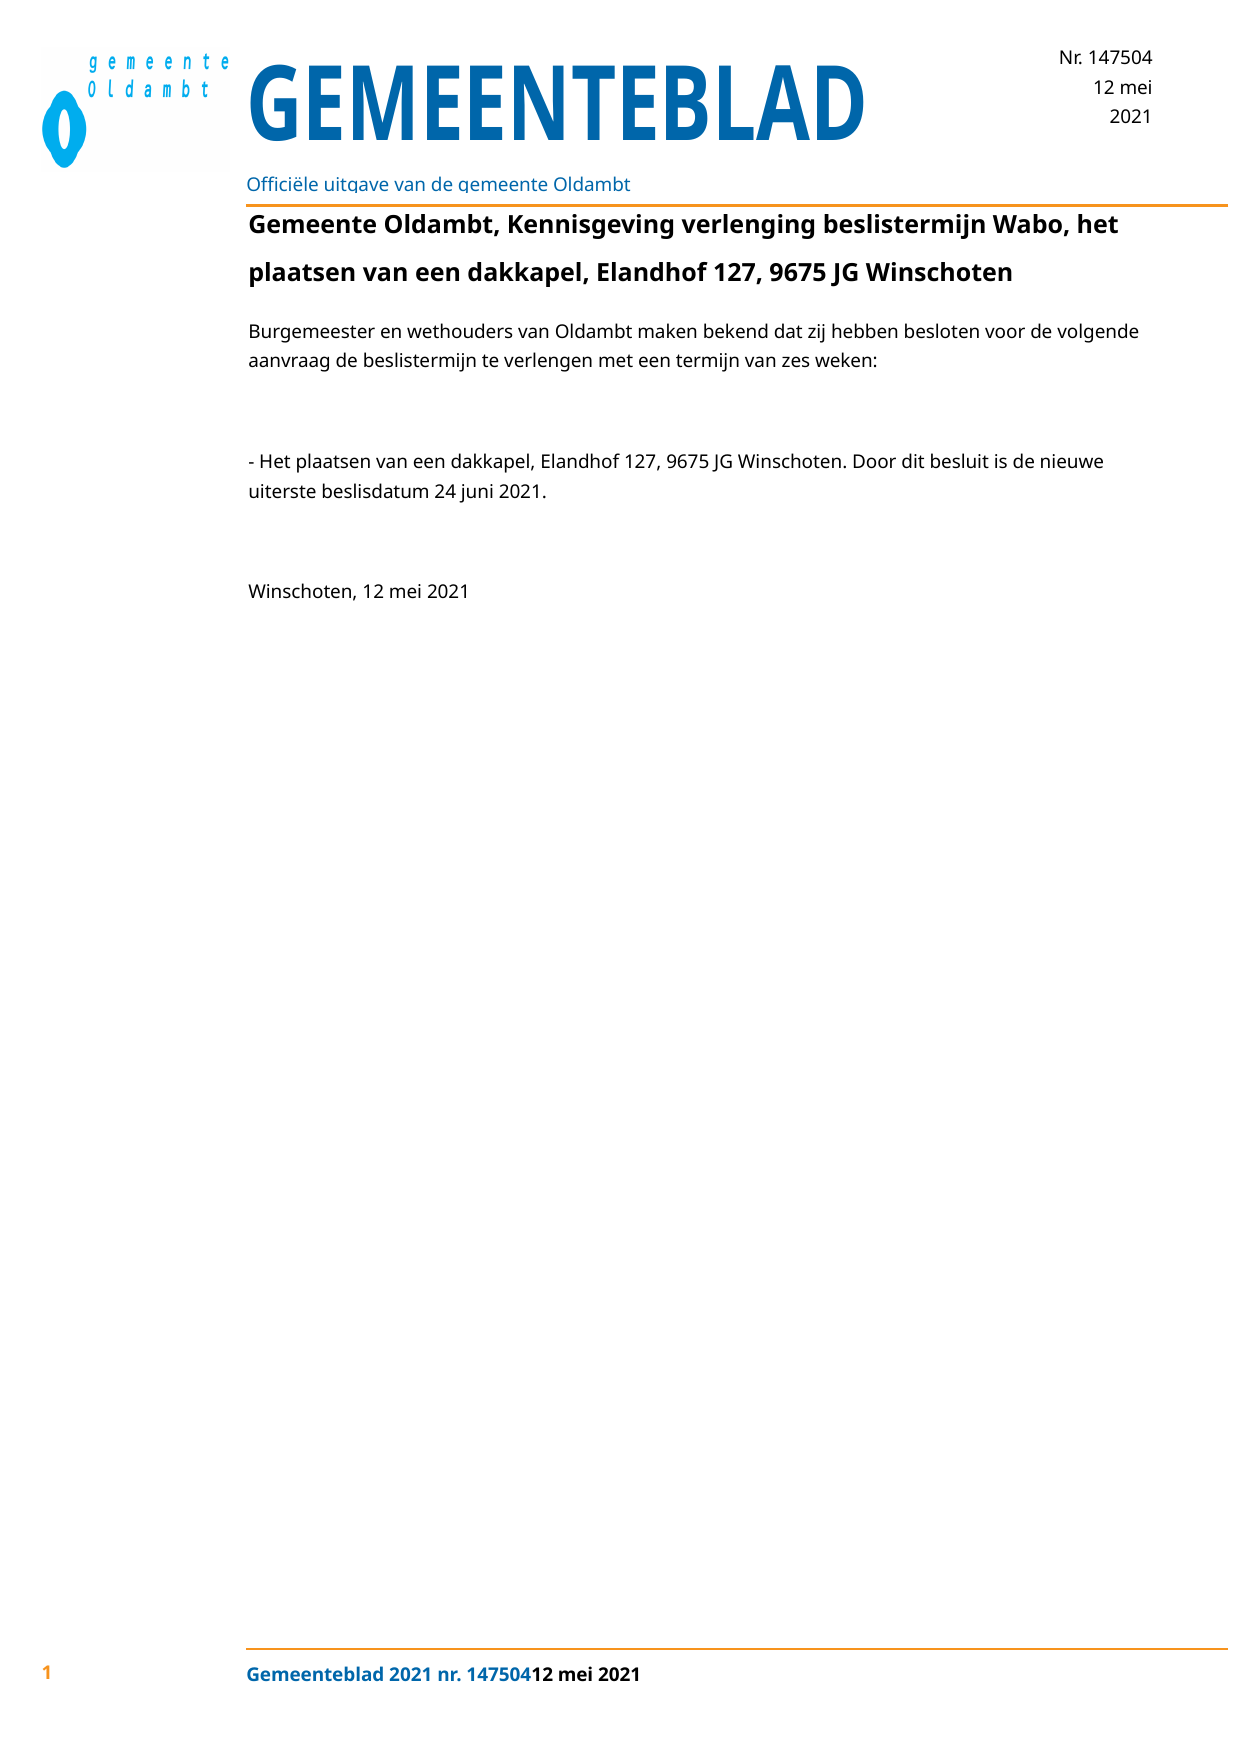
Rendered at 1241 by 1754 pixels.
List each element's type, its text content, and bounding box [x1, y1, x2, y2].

text - Het plaatsen van een dakkapel, Elandhof 127, 9675 JG Winschoten. Door dit besluit is de nieuwe uiterste beslisdatum 24 juni 2021. [248, 448, 1152, 504]
text Winschoten, 12 mei 2021 [248, 579, 1152, 604]
text Gemeente Oldambt, Kennisgeving verlenging beslistermijn Wabo, het plaatsen van een dakkapel, Elandhof 127, 9675 JG Winschoten [248, 207, 1152, 288]
picture [41, 47, 231, 172]
text Burgemeester en wethouders van Oldambt maken bekend dat zij hebben besloten voor de volgende aanvraag de beslistermijn te verlengen met een termijn van zes weken: [248, 318, 1152, 373]
